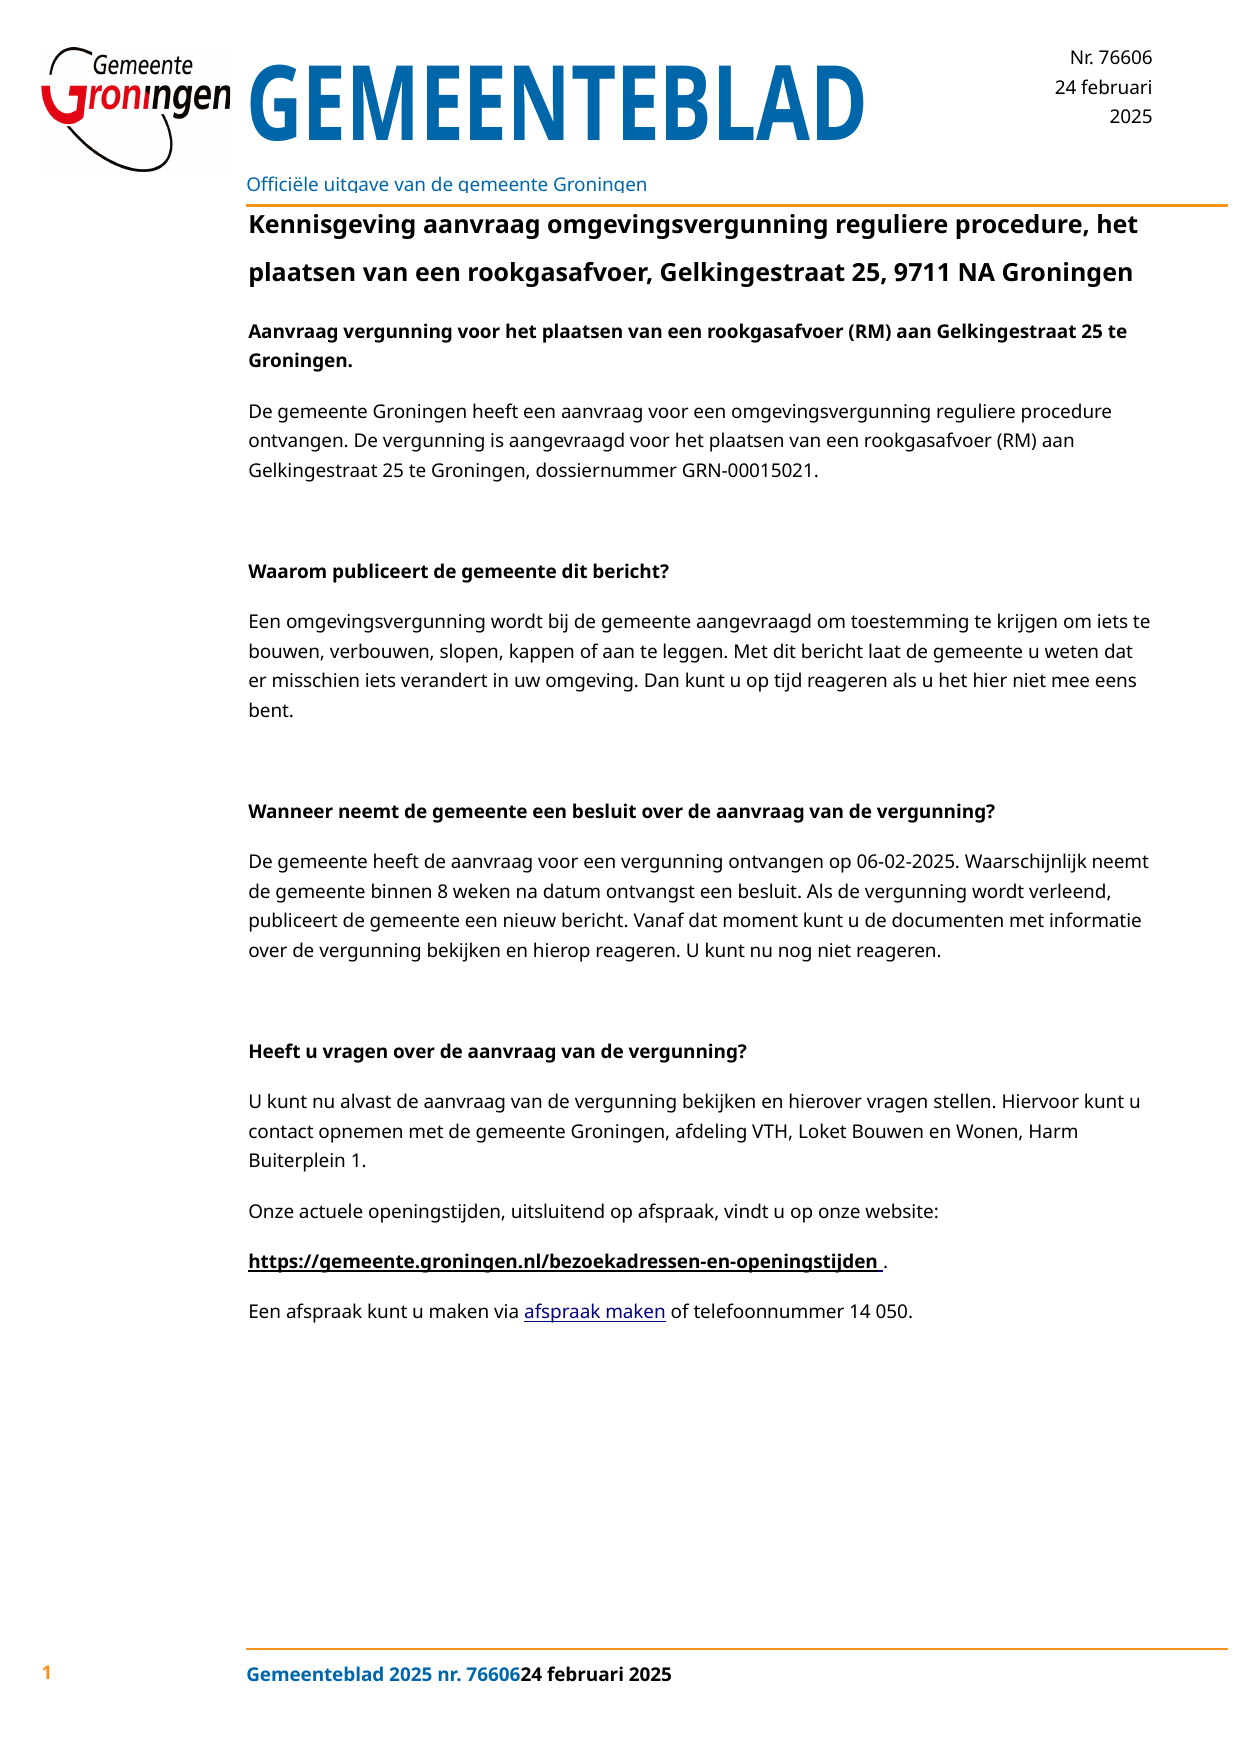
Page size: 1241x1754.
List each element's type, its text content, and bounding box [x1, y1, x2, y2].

text Een afspraak kunt u maken via afspraak maken of telefoonnummer 14 050. [248, 1299, 1152, 1324]
text Heeft u vragen over de aanvraag van de vergunning? [248, 1038, 1152, 1064]
text De gemeente Groningen heeft een aanvraag voor een omgevingsvergunning reguliere procedure ontvangen. De vergunning is aangevraagd voor het plaatsen van een rookgasafvoer (RM) aan Gelkingestraat 25 te Groningen, dossiernummer GRN-00015021. [248, 398, 1152, 483]
text Wanneer neemt de gemeente een besluit over de aanvraag van de vergunning? [248, 798, 1152, 824]
text U kunt nu alvast de aanvraag van de vergunning bekijken en hierover vragen stellen. Hiervoor kunt u contact opnemen met de gemeente Groningen, afdeling VTH, Loket Bouwen en Wonen, Harm Buiterplein 1. [248, 1088, 1152, 1173]
text https://gemeente.groningen.nl/bezoekadressen-en-openingstijden . [248, 1248, 1152, 1274]
text Waarom publiceert de gemeente dit bericht? [248, 558, 1152, 584]
text Aanvraag vergunning voor het plaatsen van een rookgasafvoer (RM) aan Gelkingestraat 25 te Groningen. [248, 318, 1152, 373]
picture [41, 47, 231, 172]
text De gemeente heeft de aanvraag voor een vergunning ontvangen op 06-02-2025. Waarschijnlijk neemt de gemeente binnen 8 weken na datum ontvangst een besluit. Als de vergunning wordt verleend, publiceert de gemeente een nieuw bericht. Vanaf dat moment kunt u de documenten met informatie over de vergunning bekijken en hierop reageren. U kunt nu nog niet reageren. [248, 848, 1152, 963]
text Onze actuele openingstijden, uitsluitend op afspraak, vindt u op onze website: [248, 1198, 1152, 1224]
text Een omgevingsvergunning wordt bij de gemeente aangevraagd om toestemming te krijgen om iets te bouwen, verbouwen, slopen, kappen of aan te leggen. Met dit bericht laat de gemeente u weten dat er misschien iets verandert in uw omgeving. Dan kunt u op tijd reageren als u het hier niet mee eens bent. [248, 608, 1152, 723]
text Kennisgeving aanvraag omgevingsvergunning reguliere procedure, het plaatsen van een rookgasafvoer, Gelkingestraat 25, 9711 NA Groningen [248, 207, 1152, 288]
